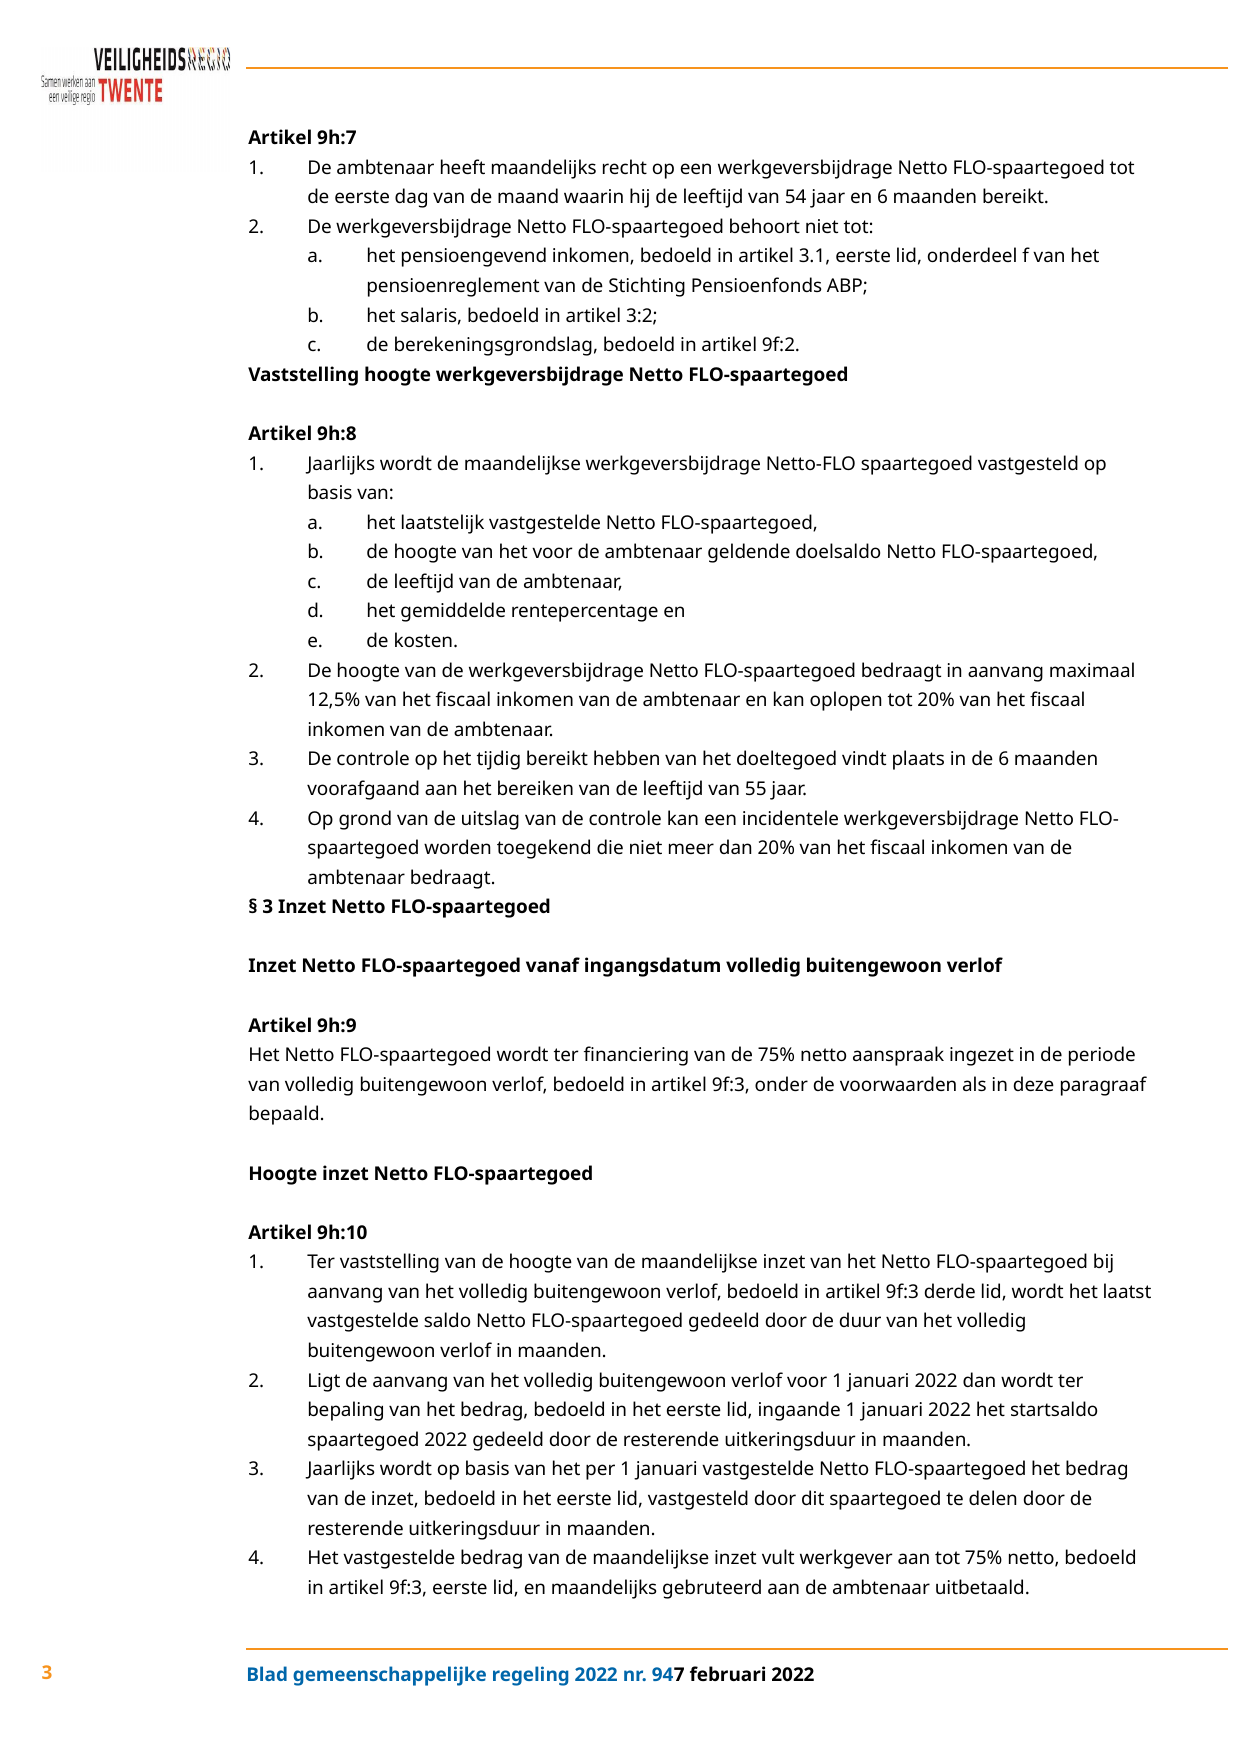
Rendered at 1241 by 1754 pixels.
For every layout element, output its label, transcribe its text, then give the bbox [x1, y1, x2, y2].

list De controle op het tijdig bereikt hebben van het doeltegoed vindt plaats in de 6 maanden voorafgaand aan het bereiken van de leeftijd van 55 jaar. [248, 746, 1152, 801]
list Op grond van de uitslag van de controle kan een incidentele werkgeversbijdrage Netto FLO-spaartegoed worden toegekend die niet meer dan 20% van het fiscaal inkomen van de ambtenaar bedraagt. [248, 805, 1152, 890]
picture [41, 47, 231, 172]
text § 3 Inzet Netto FLO-spaartegoed [248, 893, 1152, 919]
list Jaarlijks wordt de maandelijkse werkgeversbijdrage Netto-FLO spaartegoed vastgesteld op basis van: [248, 450, 1152, 505]
list het laatstelijk vastgestelde Netto FLO-spaartegoed, [307, 509, 1152, 535]
list de kosten. [307, 627, 1152, 653]
text Artikel 9h:7 [248, 124, 1152, 150]
list Het vastgestelde bedrag van de maandelijkse inzet vult werkgever aan tot 75% netto, bedoeld in artikel 9f:3, eerste lid, en maandelijks gebruteerd aan de ambtenaar uitbetaald. [248, 1544, 1152, 1600]
list Ter vaststelling van de hoogte van de maandelijkse inzet van het Netto FLO-spaartegoed bij aanvang van het volledig buitengewoon verlof, bedoeld in artikel 9f:3 derde lid, wordt het laatst vastgestelde saldo Netto FLO-spaartegoed gedeeld door de duur van het volledig buitengewoon verlof in maanden. [248, 1248, 1152, 1363]
list De werkgeversbijdrage Netto FLO-spaartegoed behoort niet tot: [248, 213, 1152, 239]
list de hoogte van het voor de ambtenaar geldende doelsaldo Netto FLO-spaartegoed, [307, 538, 1152, 564]
list de leeftijd van de ambtenaar, [307, 568, 1152, 594]
text Artikel 9h:10 [248, 1219, 1152, 1245]
text Artikel 9h:9 [248, 1012, 1152, 1038]
list Jaarlijks wordt op basis van het per 1 januari vastgestelde Netto FLO-spaartegoed het bedrag van de inzet, bedoeld in het eerste lid, vastgesteld door dit spaartegoed te delen door de resterende uitkeringsduur in maanden. [248, 1456, 1152, 1541]
list Ligt de aanvang van het volledig buitengewoon verlof voor 1 januari 2022 dan wordt ter bepaling van het bedrag, bedoeld in het eerste lid, ingaande 1 januari 2022 het startsaldo spaartegoed 2022 gedeeld door de resterende uitkeringsduur in maanden. [248, 1367, 1152, 1452]
list de berekeningsgrondslag, bedoeld in artikel 9f:2. [307, 331, 1152, 357]
text Het Netto FLO-spaartegoed wordt ter financiering van de 75% netto aanspraak ingezet in de periode van volledig buitengewoon verlof, bedoeld in artikel 9f:3, onder de voorwaarden als in deze paragraaf bepaald. [248, 1041, 1152, 1126]
text Inzet Netto FLO-spaartegoed vanaf ingangsdatum volledig buitengewoon verlof [248, 953, 1152, 978]
list De hoogte van de werkgeversbijdrage Netto FLO-spaartegoed bedraagt in aanvang maximaal 12,5% van het fiscaal inkomen van de ambtenaar en kan oplopen tot 20% van het fiscaal inkomen van de ambtenaar. [248, 657, 1152, 742]
text Artikel 9h:8 [248, 420, 1152, 446]
list het pensioengevend inkomen, bedoeld in artikel 3.1, eerste lid, onderdeel f van het pensioenreglement van de Stichting Pensioenfonds ABP; [307, 243, 1152, 298]
text Hoogte inzet Netto FLO-spaartegoed [248, 1160, 1152, 1186]
list het gemiddelde rentepercentage en [307, 598, 1152, 623]
list De ambtenaar heeft maandelijks recht op een werkgeversbijdrage Netto FLO-spaartegoed tot de eerste dag van de maand waarin hij de leeftijd van 54 jaar en 6 maanden bereikt. [248, 154, 1152, 209]
text Vaststelling hoogte werkgeversbijdrage Netto FLO-spaartegoed [248, 361, 1152, 387]
list het salaris, bedoeld in artikel 3:2; [307, 302, 1152, 328]
